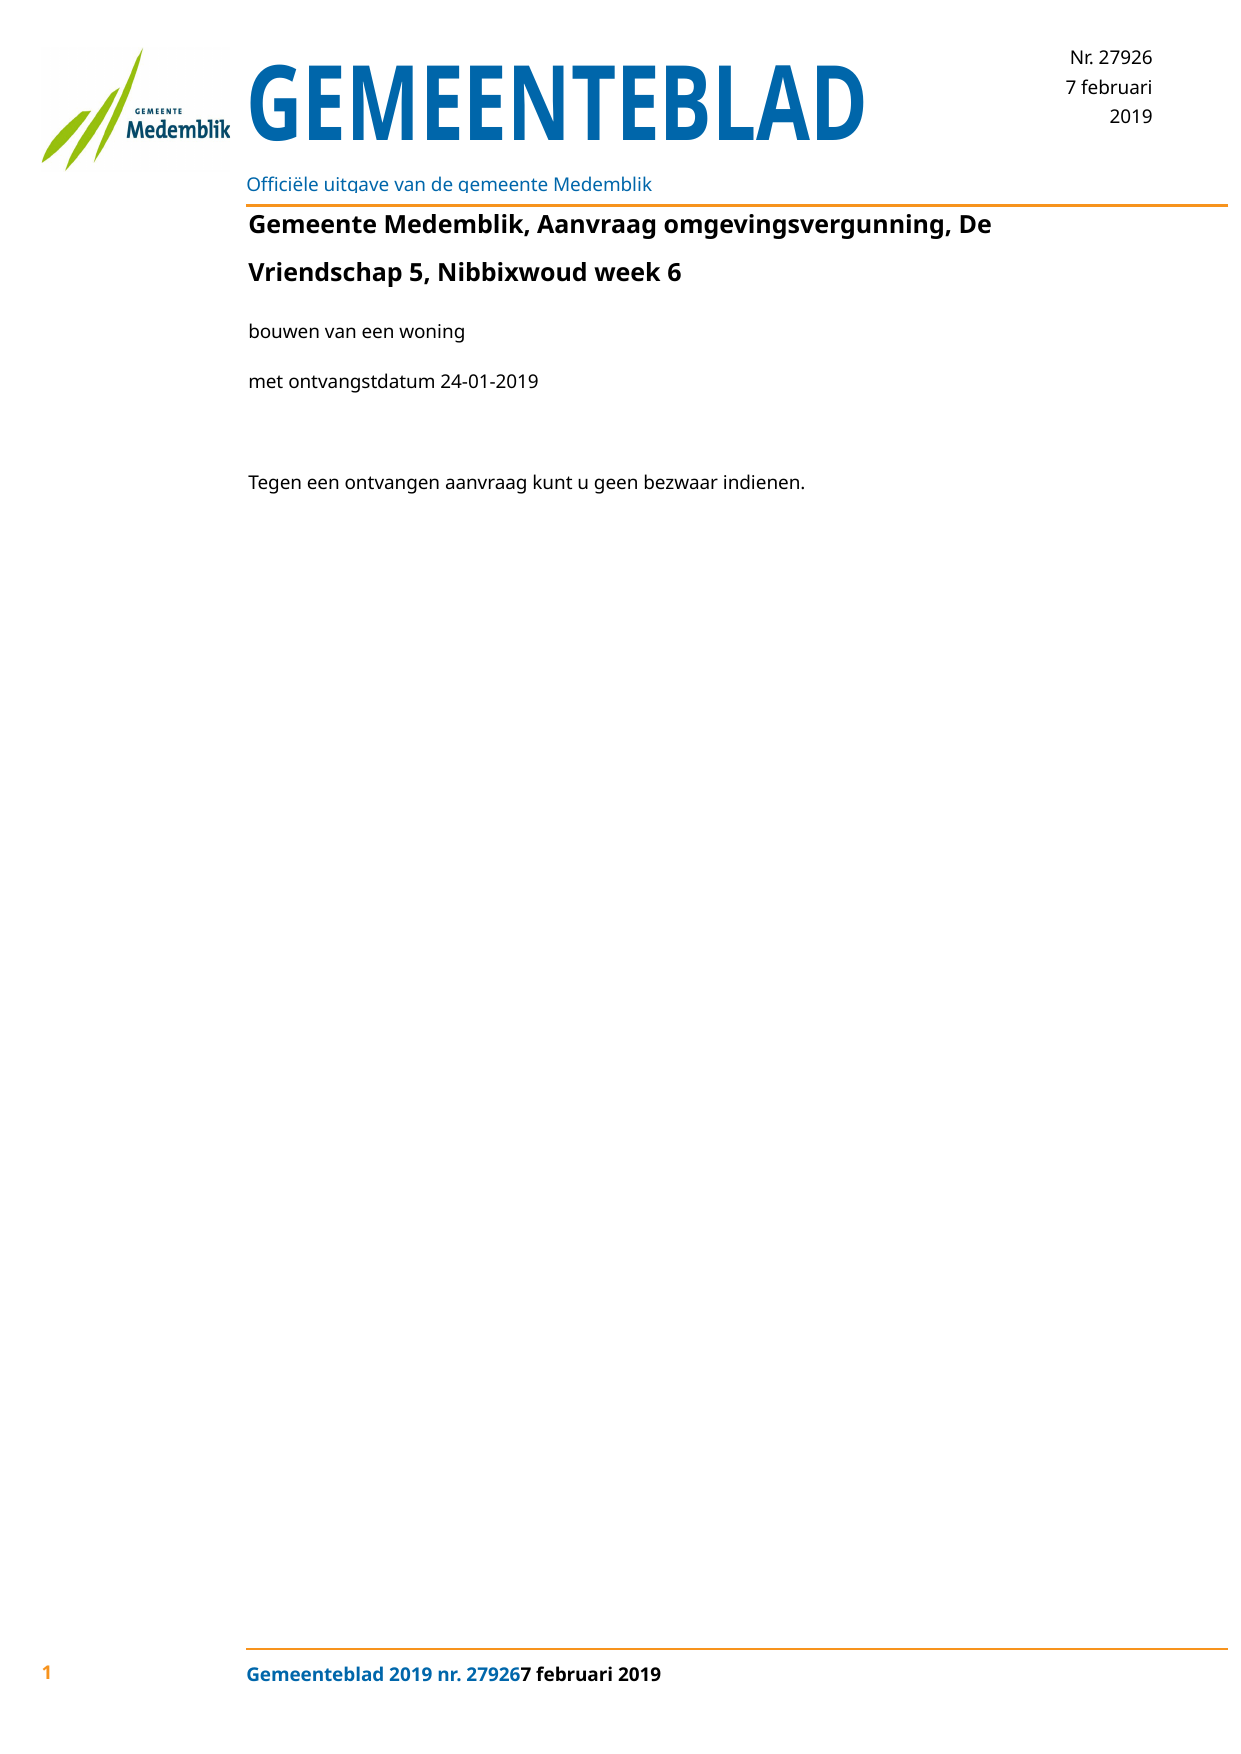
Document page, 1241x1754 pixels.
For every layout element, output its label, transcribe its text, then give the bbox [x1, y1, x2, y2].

text met ontvangstdatum 24-01-2019 [248, 368, 1152, 394]
text Gemeente Medemblik, Aanvraag omgevingsvergunning, De Vriendschap 5, Nibbixwoud week 6 [248, 207, 1152, 288]
picture [41, 47, 231, 172]
text Tegen een ontvangen aanvraag kunt u geen bezwaar indienen. [248, 469, 1152, 495]
text bouwen van een woning [248, 318, 1152, 344]
